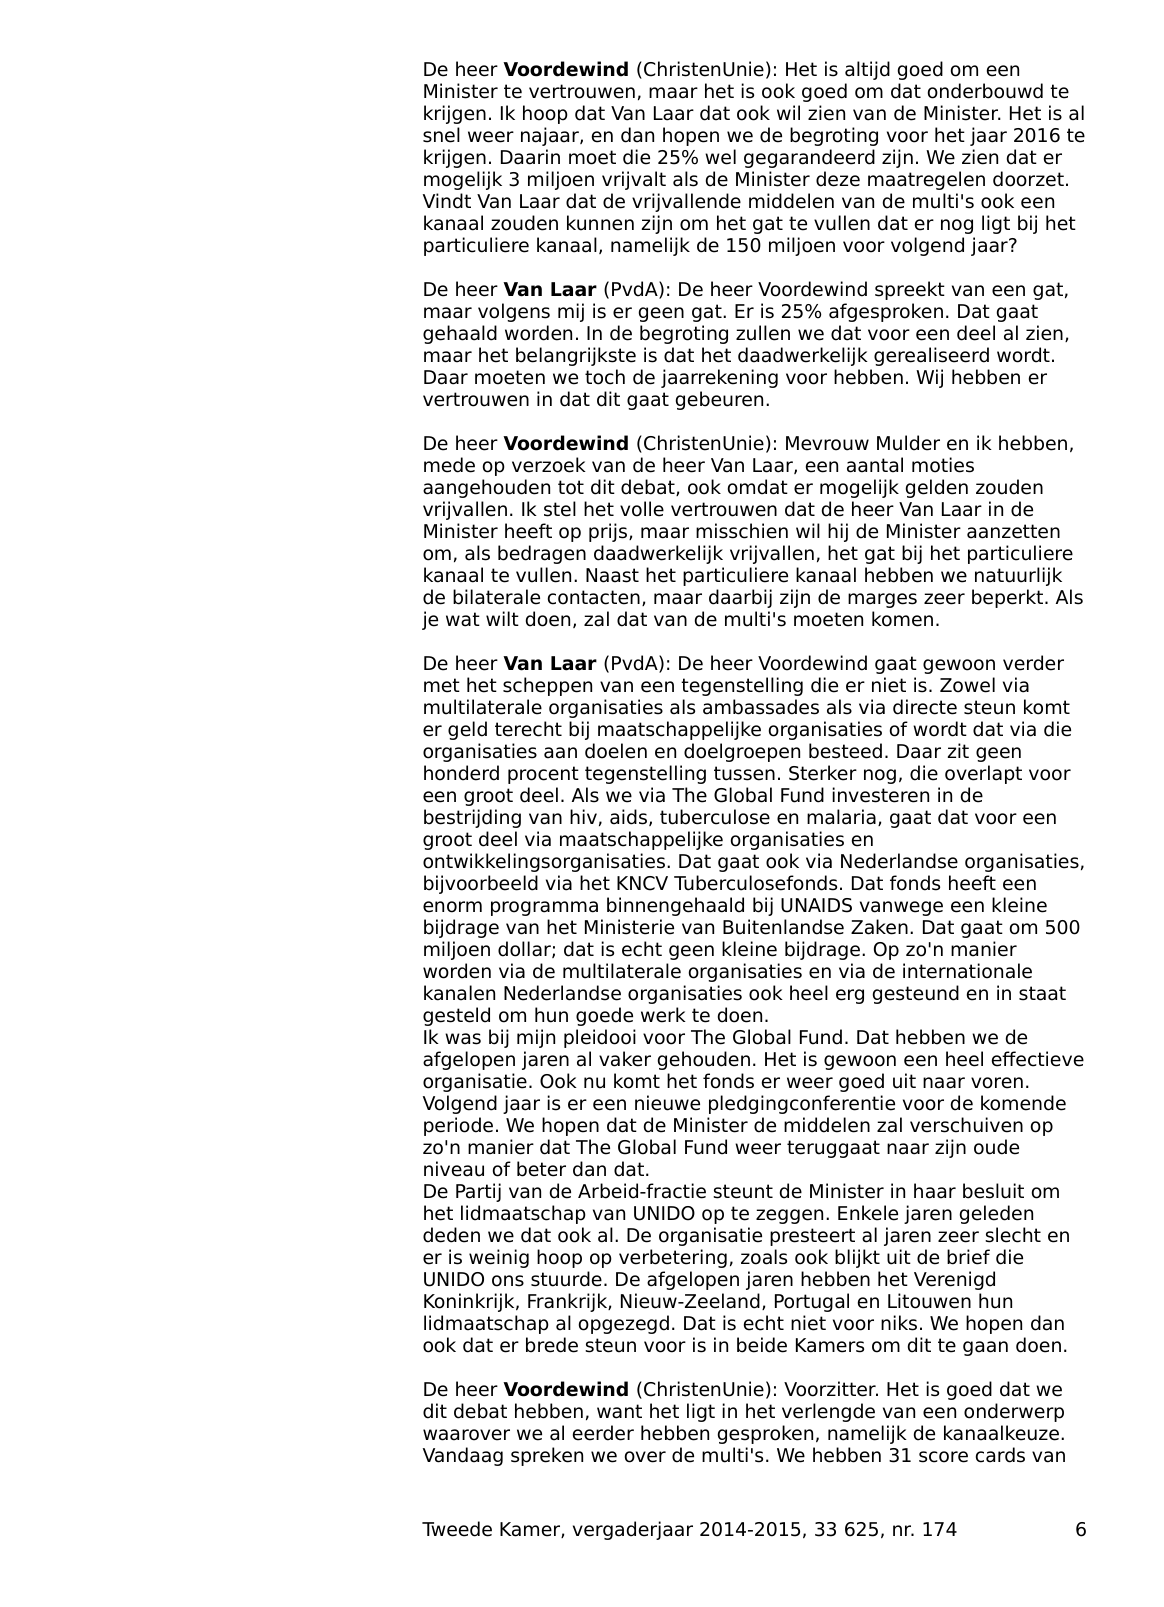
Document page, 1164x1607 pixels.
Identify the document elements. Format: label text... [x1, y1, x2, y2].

text De heer Voordewind (ChristenUnie): Voorzitter. Het is goed dat we dit debat hebben, want het ligt in het verlengde van een onderwerp waarover we al eerder hebben gesproken, namelijk de kanaalkeuze. Vandaag spreken we over de multi's. We hebben 31 score cards van [422, 1379, 1087, 1467]
text De heer Voordewind (ChristenUnie): Mevrouw Mulder en ik hebben, mede op verzoek van de heer Van Laar, een aantal moties aangehouden tot dit debat, ook omdat er mogelijk gelden zouden vrijvallen. Ik stel het volle vertrouwen dat de heer Van Laar in de Minister heeft op prijs, maar misschien wil hij de Minister aanzetten om, als bedragen daadwerkelijk vrijvallen, het gat bij het particuliere kanaal te vullen. Naast het particuliere kanaal hebben we natuurlijk de bilaterale contacten, maar daarbij zijn de marges zeer beperkt. Als je wat wilt doen, zal dat van de multi's moeten komen. [422, 433, 1087, 631]
text De Partij van de Arbeid-fractie steunt de Minister in haar besluit om het lidmaatschap van UNIDO op te zeggen. Enkele jaren geleden deden we dat ook al. De organisatie presteert al jaren zeer slecht en er is weinig hoop op verbetering, zoals ook blijkt uit de brief die UNIDO ons stuurde. De afgelopen jaren hebben het Verenigd Koninkrijk, Frankrijk, Nieuw-Zeeland, Portugal en Litouwen hun lidmaatschap al opgezegd. Dat is echt niet voor niks. We hopen dan ook dat er brede steun voor is in beide Kamers om dit te gaan doen. [422, 1181, 1087, 1356]
text Ik was bij mijn pleidooi voor The Global Fund. Dat hebben we de afgelopen jaren al vaker gehouden. Het is gewoon een heel effectieve organisatie. Ook nu komt het fonds er weer goed uit naar voren. Volgend jaar is er een nieuwe pledgingconferentie voor de komende periode. We hopen dat de Minister de middelen zal verschuiven op zo'n manier dat The Global Fund weer teruggaat naar zijn oude niveau of beter dan dat. [422, 1027, 1087, 1181]
text De heer Van Laar (PvdA): De heer Voordewind spreekt van een gat, maar volgens mij is er geen gat. Er is 25% afgesproken. Dat gaat gehaald worden. In de begroting zullen we dat voor een deel al zien, maar het belangrijkste is dat het daadwerkelijk gerealiseerd wordt. Daar moeten we toch de jaarrekening voor hebben. Wij hebben er vertrouwen in dat dit gaat gebeuren. [422, 279, 1087, 411]
text De heer Van Laar (PvdA): De heer Voordewind gaat gewoon verder met het scheppen van een tegenstelling die er niet is. Zowel via multilaterale organisaties als ambassades als via directe steun komt er geld terecht bij maatschappelijke organisaties of wordt dat via die organisaties aan doelen en doelgroepen besteed. Daar zit geen honderd procent tegenstelling tussen. Sterker nog, die overlapt voor een groot deel. Als we via The Global Fund investeren in de bestrijding van hiv, aids, tuberculose en malaria, gaat dat voor een groot deel via maatschappelijke organisaties en ontwikkelingsorganisaties. Dat gaat ook via Nederlandse organisaties, bijvoorbeeld via het KNCV Tuberculosefonds. Dat fonds heeft een enorm programma binnengehaald bij UNAIDS vanwege een kleine bijdrage van het Ministerie van Buitenlandse Zaken. Dat gaat om 500 miljoen dollar; dat is echt geen kleine bijdrage. Op zo'n manier worden via de multilaterale organisaties en via de internationale kanalen Nederlandse organisaties ook heel erg gesteund en in staat gesteld om hun goede werk te doen. [422, 653, 1087, 1027]
text De heer Voordewind (ChristenUnie): Het is altijd goed om een Minister te vertrouwen, maar het is ook goed om dat onderbouwd te krijgen. Ik hoop dat Van Laar dat ook wil zien van de Minister. Het is al snel weer najaar, en dan hopen we de begroting voor het jaar 2016 te krijgen. Daarin moet die 25% wel gegarandeerd zijn. We zien dat er mogelijk 3 miljoen vrijvalt als de Minister deze maatregelen doorzet. Vindt Van Laar dat de vrijvallende middelen van de multi's ook een kanaal zouden kunnen zijn om het gat te vullen dat er nog ligt bij het particuliere kanaal, namelijk de 150 miljoen voor volgend jaar? [422, 59, 1087, 257]
